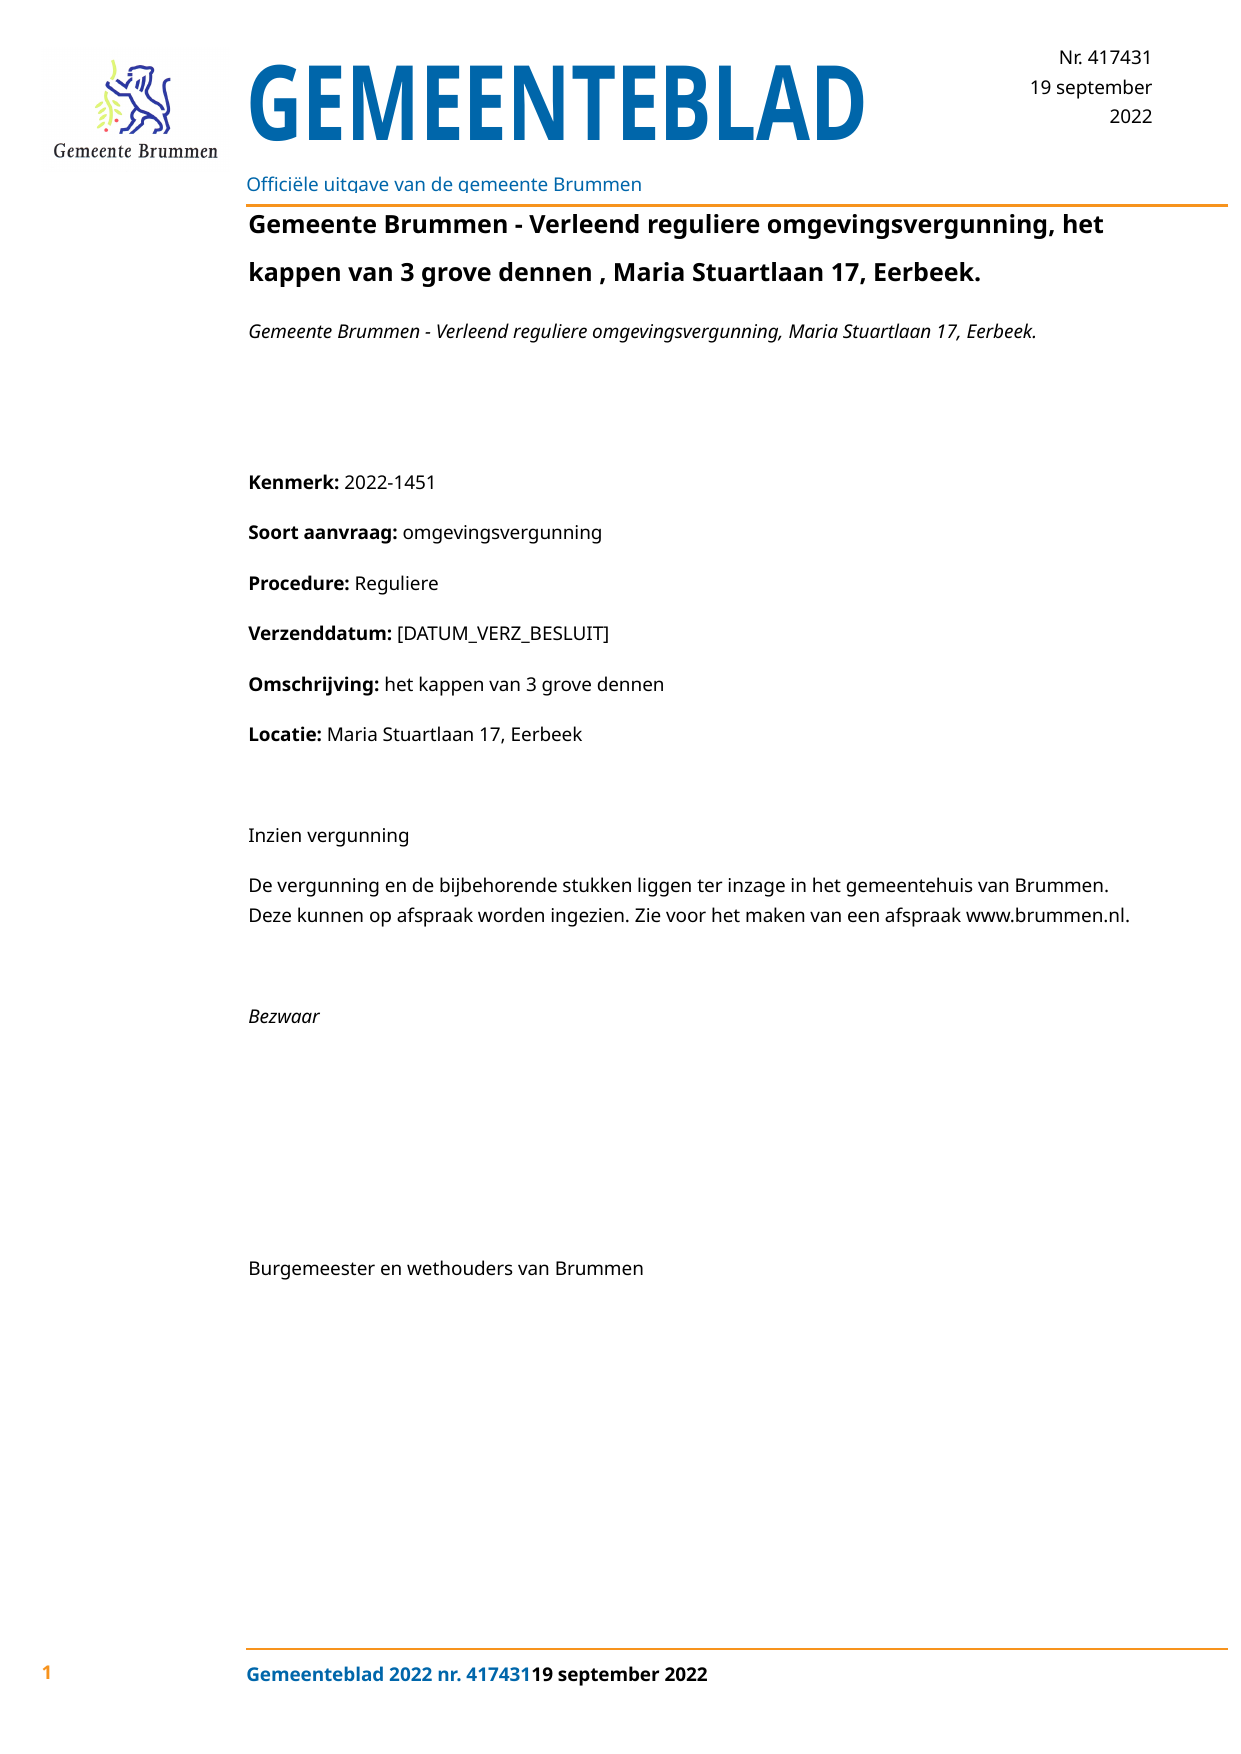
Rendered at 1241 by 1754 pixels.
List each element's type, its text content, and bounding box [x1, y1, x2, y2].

text Bezwaar [248, 1003, 1152, 1029]
text Procedure: Reguliere [248, 570, 1152, 596]
text Kenmerk: 2022-1451 [248, 469, 1152, 495]
text Omschrijving: het kappen van 3 grove dennen [248, 671, 1152, 697]
text Burgemeester en wethouders van Brummen [248, 1255, 1152, 1281]
picture [41, 47, 231, 172]
text Gemeente Brummen - Verleend reguliere omgevingsvergunning, Maria Stuartlaan 17, Eerbeek. [248, 318, 1152, 344]
text Gemeente Brummen - Verleend reguliere omgevingsvergunning, het kappen van 3 grove dennen , Maria Stuartlaan 17, Eerbeek. [248, 207, 1152, 288]
text Soort aanvraag: omgevingsvergunning [248, 519, 1152, 545]
text Inzien vergunning [248, 822, 1152, 848]
text De vergunning en de bijbehorende stukken liggen ter inzage in het gemeentehuis van Brummen. Deze kunnen op afspraak worden ingezien. Zie voor het maken van een afspraak www.brummen.nl. [248, 872, 1152, 928]
text Locatie: Maria Stuartlaan 17, Eerbeek [248, 721, 1152, 747]
text Verzenddatum: [DATUM_VERZ_BESLUIT] [248, 620, 1152, 646]
